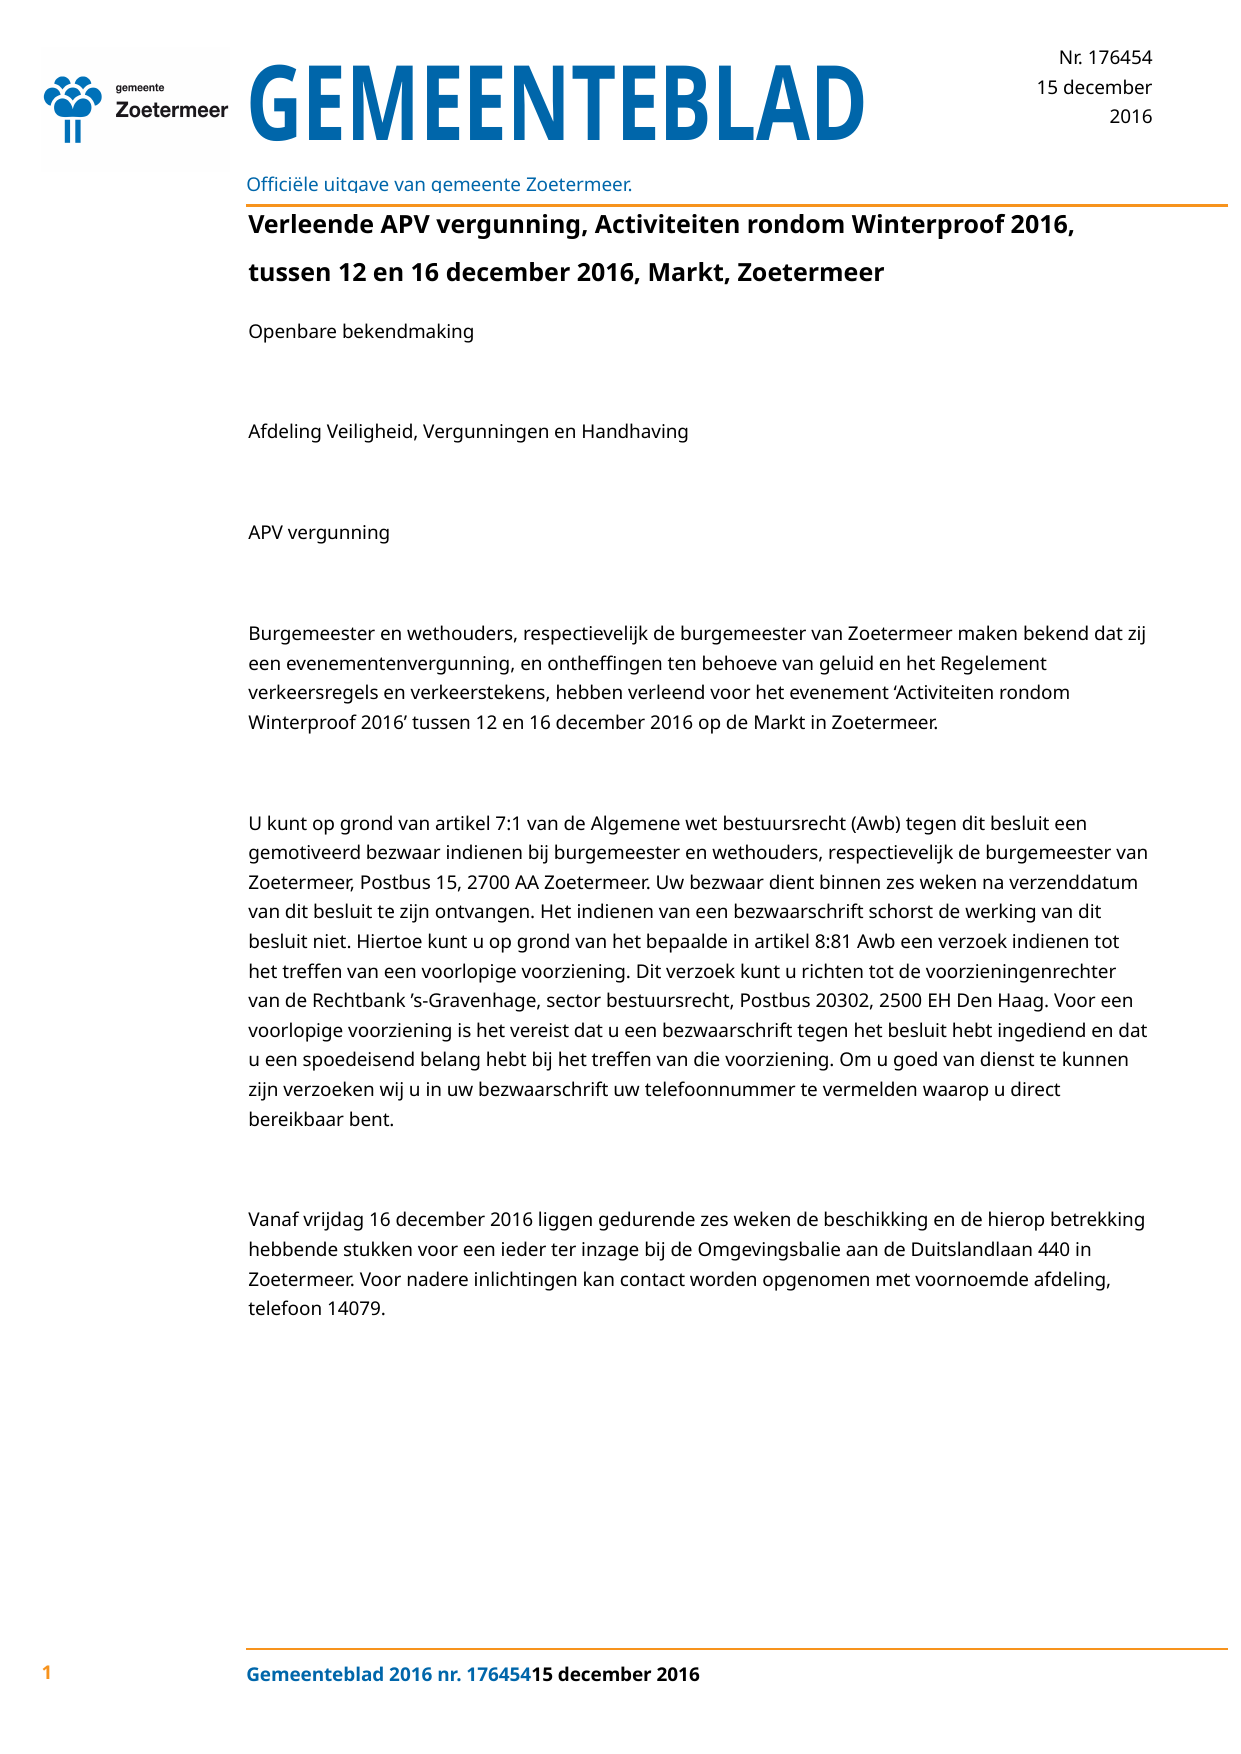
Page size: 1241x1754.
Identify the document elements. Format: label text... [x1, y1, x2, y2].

picture [41, 47, 231, 172]
text Verleende APV vergunning, Activiteiten rondom Winterproof 2016, tussen 12 en 16 december 2016, Markt, Zoetermeer [248, 207, 1152, 288]
text Afdeling Veiligheid, Vergunningen en Handhaving [248, 419, 1152, 444]
text Burgemeester en wethouders, respectievelijk de burgemeester van Zoetermeer maken bekend dat zij een evenementenvergunning, en ontheffingen ten behoeve van geluid en het Regelement verkeersregels en verkeerstekens, hebben verleend voor het evenement ‘Activiteiten rondom Winterproof 2016’ tussen 12 en 16 december 2016 op de Markt in Zoetermeer. [248, 620, 1152, 735]
text U kunt op grond van artikel 7:1 van de Algemene wet bestuursrecht (Awb) tegen dit besluit een gemotiveerd bezwaar indienen bij burgemeester en wethouders, respectievelijk de burgemeester van Zoetermeer, Postbus 15, 2700 AA Zoetermeer. Uw bezwaar dient binnen zes weken na verzenddatum van dit besluit te zijn ontvangen. Het indienen van een bezwaarschrift schorst de werking van dit besluit niet. Hiertoe kunt u op grond van het bepaalde in artikel 8:81 Awb een verzoek indienen tot het treffen van een voorlopige voorziening. Dit verzoek kunt u richten tot de voorzieningenrechter van de Rechtbank ’s-Gravenhage, sector bestuursrecht, Postbus 20302, 2500 EH Den Haag. Voor een voorlopige voorziening is het vereist dat u een bezwaarschrift tegen het besluit hebt ingediend en dat u een spoedeisend belang hebt bij het treffen van die voorziening. Om u goed van dienst te kunnen zijn verzoeken wij u in uw bezwaarschrift uw telefoonnummer te vermelden waarop u direct bereikbaar bent. [248, 810, 1152, 1132]
text APV vergunning [248, 519, 1152, 545]
text Vanaf vrijdag 16 december 2016 liggen gedurende zes weken de beschikking en de hierop betrekking hebbende stukken voor een ieder ter inzage bij de Omgevingsbalie aan de Duitslandlaan 440 in Zoetermeer. Voor nadere inlichtingen kan contact worden opgenomen met voornoemde afdeling, telefoon 14079. [248, 1207, 1152, 1321]
text Openbare bekendmaking [248, 318, 1152, 344]
